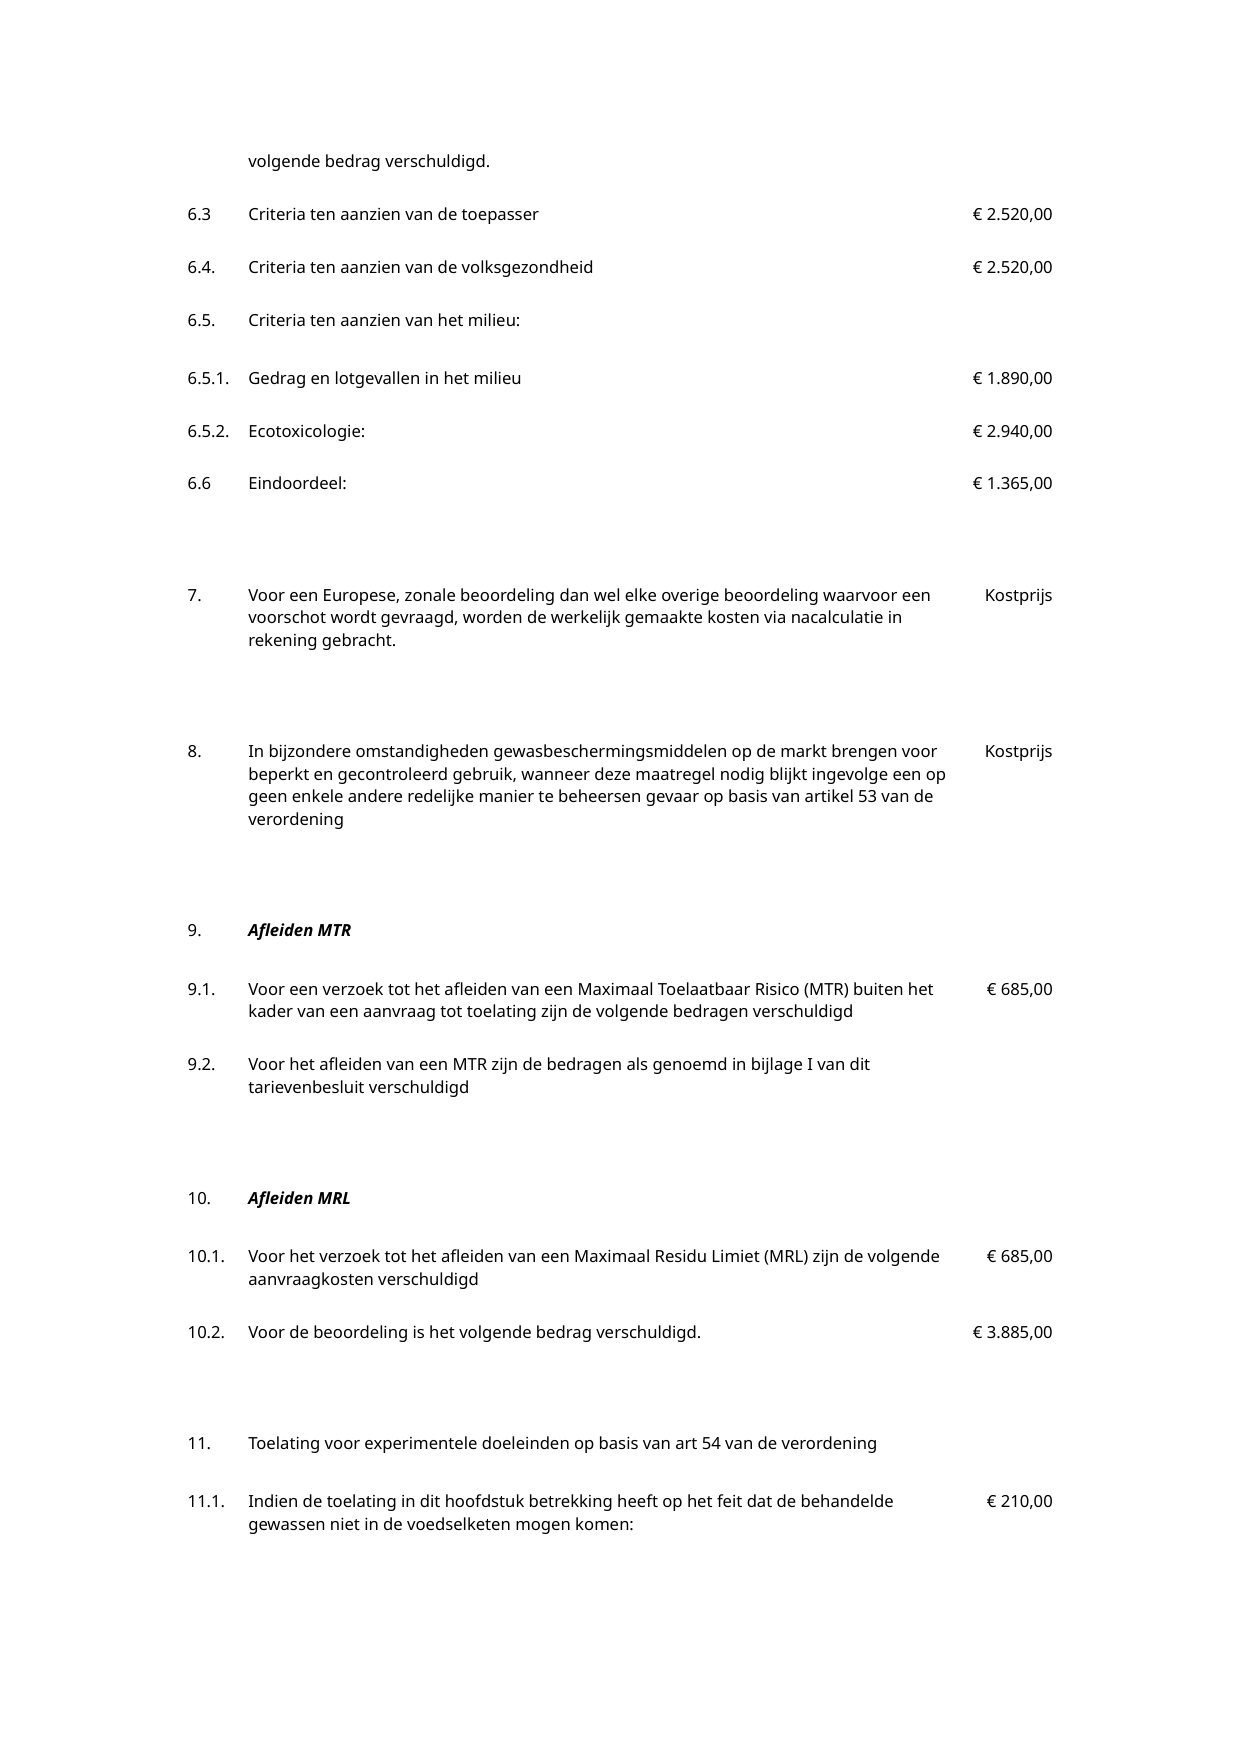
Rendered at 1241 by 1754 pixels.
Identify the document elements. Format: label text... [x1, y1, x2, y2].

table_cell € 1.890,00 [949, 367, 1053, 419]
table_cell 9. [188, 919, 248, 977]
table_cell Voor het afleiden van een MTR zijn de bedragen als genoemd in bijlage I van dit tarievenbesluit verschuldigd [248, 1053, 949, 1128]
table_cell [188, 525, 248, 583]
table_cell Voor een Europese, zonale beoordeling dan wel elke overige beoordeling waarvoor een voorschot wordt gevraagd, worden de werkelijk gemaakte kosten via nacalculatie in rekening gebracht. [248, 583, 949, 681]
table_cell In bijzondere omstandigheden gewasbeschermingsmiddelen op de markt brengen voor beperkt en gecontroleerd gebruik, wanneer deze maatregel nodig blijkt ingevolge een op geen enkele andere redelijke manier te beheersen gevaar op basis van artikel 53 van de verordening [248, 740, 949, 861]
table_cell 10.1. [188, 1245, 248, 1321]
table_cell [188, 1128, 248, 1187]
table_cell 11.1. [188, 1490, 248, 1566]
table_cell 6.4. [188, 255, 248, 308]
table_cell € 685,00 [949, 1245, 1053, 1321]
table_cell [188, 1373, 248, 1432]
table_cell [949, 919, 1053, 977]
table_cell 6.5.2. [188, 419, 248, 472]
table_cell 7. [188, 583, 248, 681]
table_cell Voor de beoordeling is het volgende bedrag verschuldigd. [248, 1321, 949, 1373]
table_cell € 210,00 [949, 1490, 1053, 1566]
table_cell € 2.520,00 [949, 255, 1053, 308]
table_cell 6.5.1. [188, 367, 248, 419]
table_cell Eindoordeel: [248, 472, 949, 525]
table_cell volgende bedrag verschuldigd. [248, 150, 949, 203]
table_cell 10.2. [188, 1321, 248, 1373]
table_cell [248, 1373, 949, 1432]
table_cell Criteria ten aanzien van het milieu: [248, 308, 949, 367]
table_cell [949, 1128, 1053, 1187]
table_cell [248, 861, 949, 919]
table_cell [188, 150, 248, 203]
table_cell Gedrag en lotgevallen in het milieu [248, 367, 949, 419]
table_cell Kostprijs [949, 583, 1053, 681]
table_cell € 685,00 [949, 978, 1053, 1053]
table_cell [248, 525, 949, 583]
table_cell [949, 681, 1053, 740]
table_cell [949, 150, 1053, 203]
table_cell Kostprijs [949, 740, 1053, 861]
table_cell Afleiden MTR [248, 919, 949, 977]
table_cell 8. [188, 740, 248, 861]
table_cell 9.2. [188, 1053, 248, 1128]
table_cell 6.6 [188, 472, 248, 525]
table_cell [188, 861, 248, 919]
table_cell € 2.520,00 [949, 203, 1053, 255]
table_cell 11. [188, 1432, 248, 1490]
table_cell 10. [188, 1187, 248, 1245]
table_cell € 3.885,00 [949, 1321, 1053, 1373]
table_cell Indien de toelating in dit hoofdstuk betrekking heeft op het feit dat de behandelde gewassen niet in de voedselketen mogen komen: [248, 1490, 949, 1566]
table_cell Ecotoxicologie: [248, 419, 949, 472]
table_cell [949, 861, 1053, 919]
table_cell 6.5. [188, 308, 248, 367]
table_cell [949, 1432, 1053, 1490]
table_cell [248, 681, 949, 740]
table_cell [949, 1187, 1053, 1245]
table_cell Afleiden MRL [248, 1187, 949, 1245]
table_cell € 2.940,00 [949, 419, 1053, 472]
table_cell 6.3 [188, 203, 248, 255]
table_cell Criteria ten aanzien van de volksgezondheid [248, 255, 949, 308]
table_cell € 1.365,00 [949, 472, 1053, 525]
table_cell [949, 1053, 1053, 1128]
table_cell Toelating voor experimentele doeleinden op basis van art 54 van de verordening [248, 1432, 949, 1490]
table_cell Criteria ten aanzien van de toepasser [248, 203, 949, 255]
table_cell [949, 308, 1053, 367]
table_cell [949, 1373, 1053, 1432]
table_cell [248, 1128, 949, 1187]
table_cell [188, 681, 248, 740]
table_cell 9.1. [188, 978, 248, 1053]
table_cell [949, 525, 1053, 583]
table_cell Voor een verzoek tot het afleiden van een Maximaal Toelaatbaar Risico (MTR) buiten het kader van een aanvraag tot toelating zijn de volgende bedragen verschuldigd [248, 978, 949, 1053]
table_cell Voor het verzoek tot het afleiden van een Maximaal Residu Limiet (MRL) zijn de volgende aanvraagkosten verschuldigd [248, 1245, 949, 1321]
